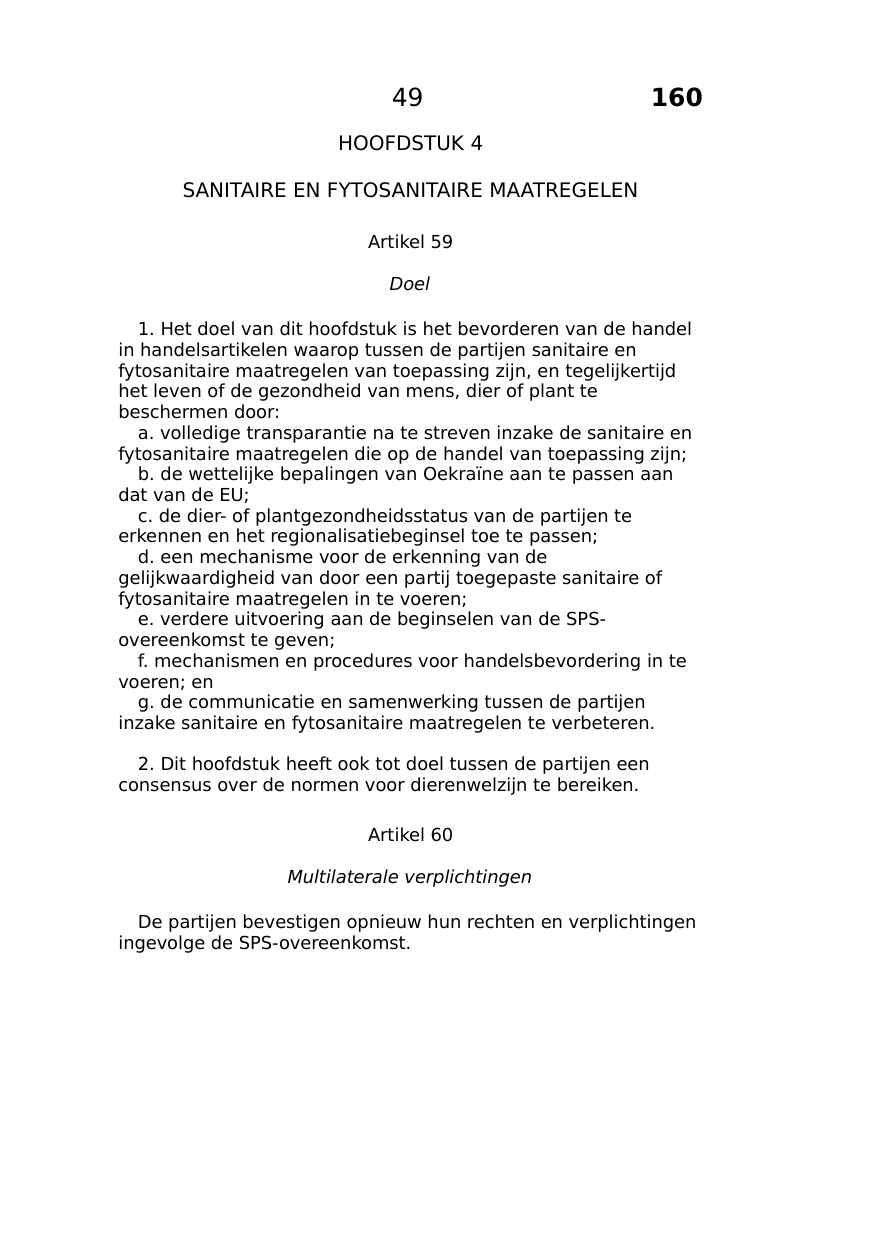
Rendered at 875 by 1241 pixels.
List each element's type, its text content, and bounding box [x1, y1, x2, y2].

text e. verdere uitvoering aan de beginselen van de SPS-overeenkomst te geven; [118, 609, 703, 651]
text 2. Dit hoofdstuk heeft ook tot doel tussen de partijen een consensus over de normen voor dierenwelzijn te bereiken. [118, 754, 703, 795]
subtitle Artikel 60 Multilaterale verplichtingen [118, 825, 703, 887]
text d. een mechanisme voor de erkenning van de gelijkwaardigheid van door een partij toegepaste sanitaire of fytosanitaire maatregelen in te voeren; [118, 547, 703, 609]
subtitle Artikel 59 Doel [118, 232, 703, 294]
subtitle HOOFDSTUK 4 SANITAIRE EN FYTOSANITAIRE MAATREGELEN [118, 132, 703, 202]
text 1. Het doel van dit hoofdstuk is het bevorderen van de handel in handelsartikelen waarop tussen de partijen sanitaire en fytosanitaire maatregelen van toepassing zijn, en tegelijkertijd het leven of de gezondheid van mens, dier of plant te beschermen door: [118, 319, 703, 423]
text b. de wettelijke bepalingen van Oekraïne aan te passen aan dat van de EU; [118, 464, 703, 506]
text c. de dier- of plantgezondheidsstatus van de partijen te erkennen en het regionalisatiebeginsel toe te passen; [118, 506, 703, 547]
text a. volledige transparantie na te streven inzake de sanitaire en fytosanitaire maatregelen die op de handel van toepassing zijn; [118, 423, 703, 464]
text De partijen bevestigen opnieuw hun rechten en verplichtingen ingevolge de SPS-overeenkomst. [118, 912, 703, 954]
text g. de communicatie en samenwerking tussen de partijen inzake sanitaire en fytosanitaire maatregelen te verbeteren. [118, 692, 703, 734]
text f. mechanismen en procedures voor handelsbevordering in te voeren; en [118, 651, 703, 692]
